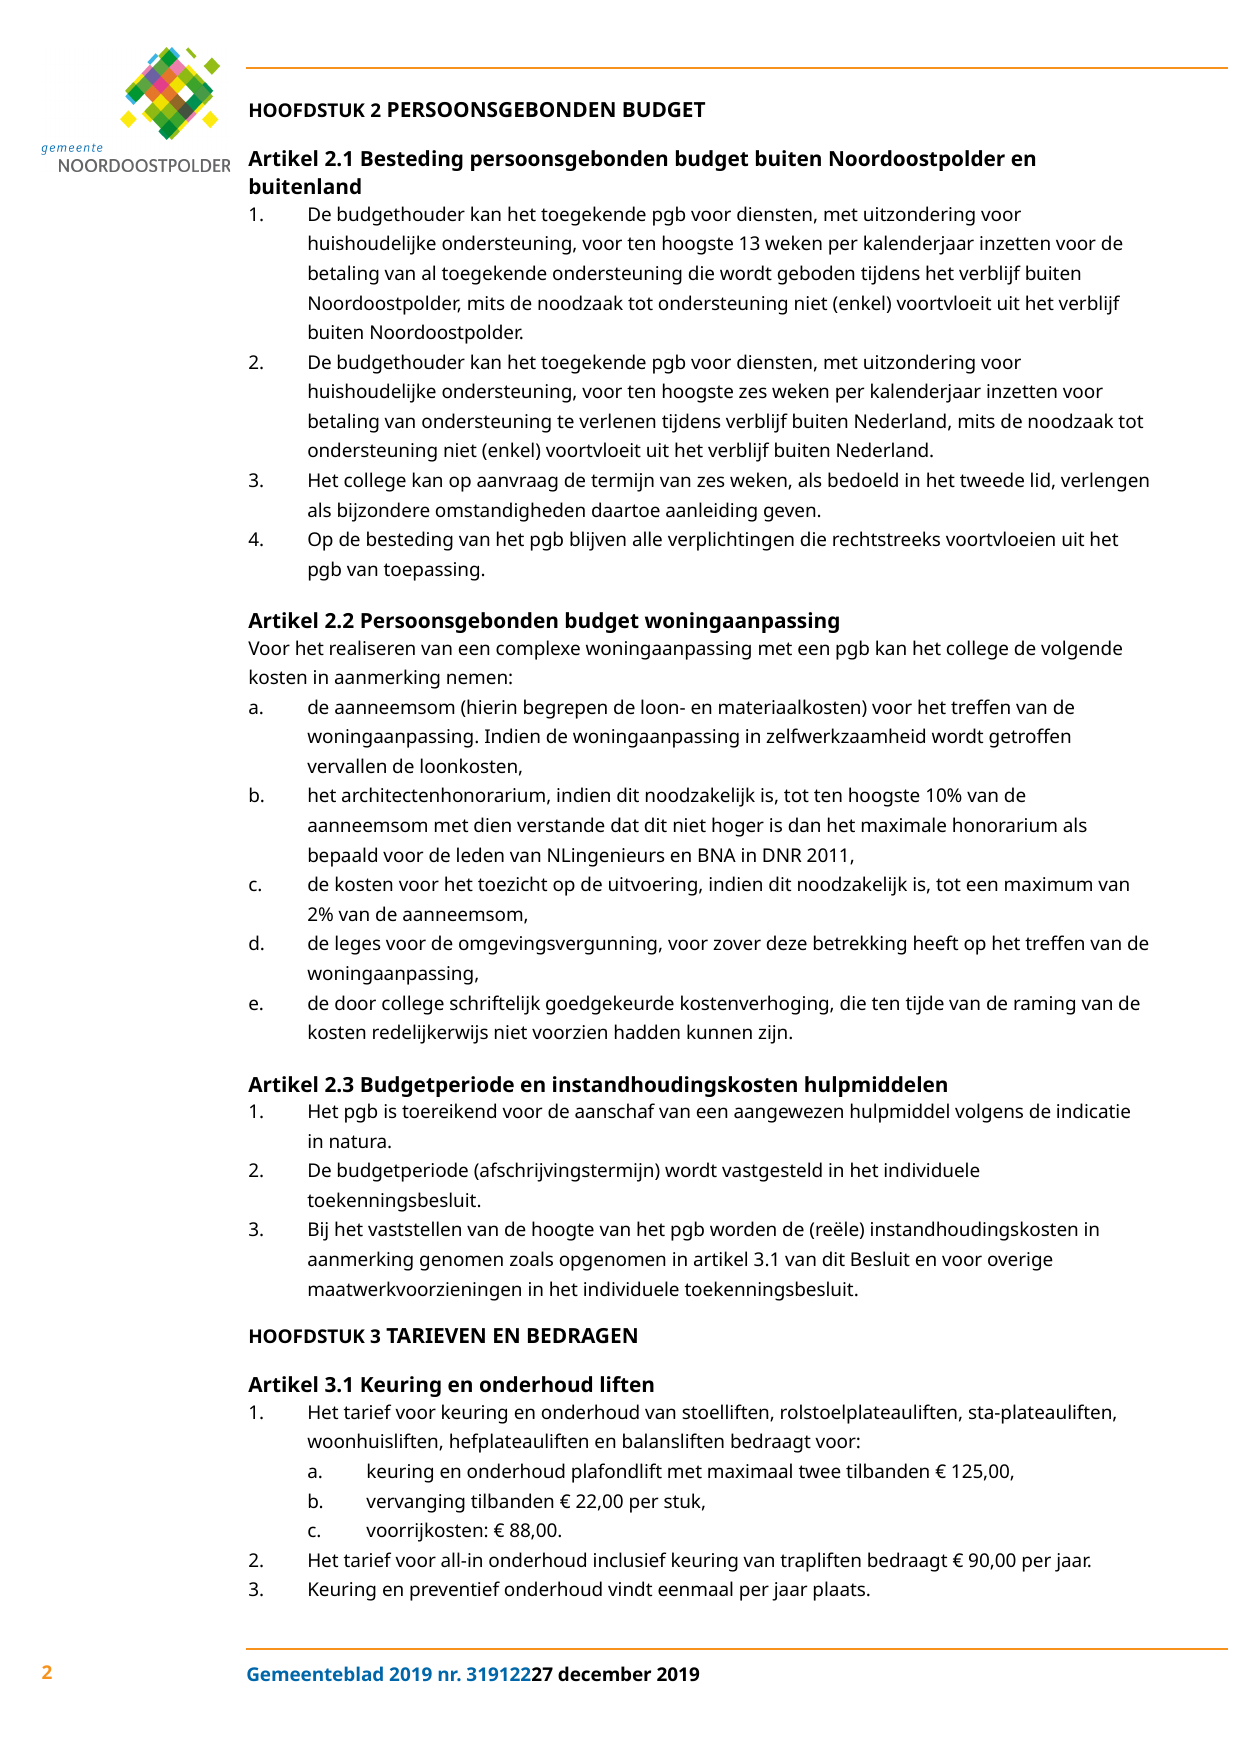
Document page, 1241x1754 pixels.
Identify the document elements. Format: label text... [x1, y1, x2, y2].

picture [41, 47, 231, 172]
list vervanging tilbanden € 22,00 per stuk, [307, 1488, 1152, 1513]
text Voor het realiseren van een complexe woningaanpassing met een pgb kan het college de volgende kosten in aanmerking nemen: [248, 635, 1152, 690]
text Artikel 2.3 Budgetperiode en instandhoudingskosten hulpmiddelen [248, 1070, 1152, 1098]
list de aanneemsom (hierin begrepen de loon- en materiaalkosten) voor het treffen van de woningaanpassing. Indien de woningaanpassing in zelfwerkzaamheid wordt getroffen vervallen de loonkosten, [248, 694, 1152, 779]
text Artikel 3.1 Keuring en onderhoud liften [248, 1371, 1152, 1399]
list Keuring en preventief onderhoud vindt eenmaal per jaar plaats. [248, 1577, 1152, 1602]
list De budgethouder kan het toegekende pgb voor diensten, met uitzondering voor huishoudelijke ondersteuning, voor ten hoogste zes weken per kalenderjaar inzetten voor betaling van ondersteuning te verlenen tijdens verblijf buiten Nederland, mits de noodzaak tot ondersteuning niet (enkel) voortvloeit uit het verblijf buiten Nederland. [248, 349, 1152, 463]
text Artikel 2.2 Persoonsgebonden budget woningaanpassing [248, 606, 1152, 635]
list Het tarief voor keuring en onderhoud van stoelliften, rolstoelplateauliften, sta-plateauliften, woonhuisliften, hefplateauliften en balansliften bedraagt voor: [248, 1399, 1152, 1454]
text HOOFDSTUK 2 PERSOONSGEBONDEN BUDGET [248, 95, 1152, 123]
list de door college schriftelijk goedgekeurde kostenverhoging, die ten tijde van de raming van de kosten redelijkerwijs niet voorzien hadden kunnen zijn. [248, 990, 1152, 1045]
list de leges voor de omgevingsvergunning, voor zover deze betrekking heeft op het treffen van de woningaanpassing, [248, 931, 1152, 986]
list Het college kan op aanvraag de termijn van zes weken, als bedoeld in het tweede lid, verlengen als bijzondere omstandigheden daartoe aanleiding geven. [248, 467, 1152, 522]
list Op de besteding van het pgb blijven alle verplichtingen die rechtstreeks voortvloeien uit het pgb van toepassing. [248, 526, 1152, 582]
text HOOFDSTUK 3 TARIEVEN EN BEDRAGEN [248, 1321, 1152, 1350]
list De budgethouder kan het toegekende pgb voor diensten, met uitzondering voor huishoudelijke ondersteuning, voor ten hoogste 13 weken per kalenderjaar inzetten voor de betaling van al toegekende ondersteuning die wordt geboden tijdens het verblijf buiten Noordoostpolder, mits de noodzaak tot ondersteuning niet (enkel) voortvloeit uit het verblijf buiten Noordoostpolder. [248, 201, 1152, 345]
list het architectenhonorarium, indien dit noodzakelijk is, tot ten hoogste 10% van de aanneemsom met dien verstande dat dit niet hoger is dan het maximale honorarium als bepaald voor de leden van NLingenieurs en BNA in DNR 2011, [248, 783, 1152, 868]
list Bij het vaststellen van de hoogte van het pgb worden de (reële) instandhoudingskosten in aanmerking genomen zoals opgenomen in artikel 3.1 van dit Besluit en voor overige maatwerkvoorzieningen in het individuele toekenningsbesluit. [248, 1217, 1152, 1301]
list voorrijkosten: € 88,00. [307, 1517, 1152, 1543]
list De budgetperiode (afschrijvingstermijn) wordt vastgesteld in het individuele toekenningsbesluit. [248, 1157, 1152, 1213]
list keuring en onderhoud plafondlift met maximaal twee tilbanden € 125,00, [307, 1458, 1152, 1484]
text Artikel 2.1 Besteding persoonsgebonden budget buiten Noordoostpolder en buitenland [248, 144, 1152, 201]
list Het pgb is toereikend voor de aanschaf van een aangewezen hulpmiddel volgens de indicatie in natura. [248, 1098, 1152, 1153]
list Het tarief voor all-in onderhoud inclusief keuring van trapliften bedraagt € 90,00 per jaar. [248, 1547, 1152, 1573]
list de kosten voor het toezicht op de uitvoering, indien dit noodzakelijk is, tot een maximum van 2% van de aanneemsom, [248, 871, 1152, 927]
